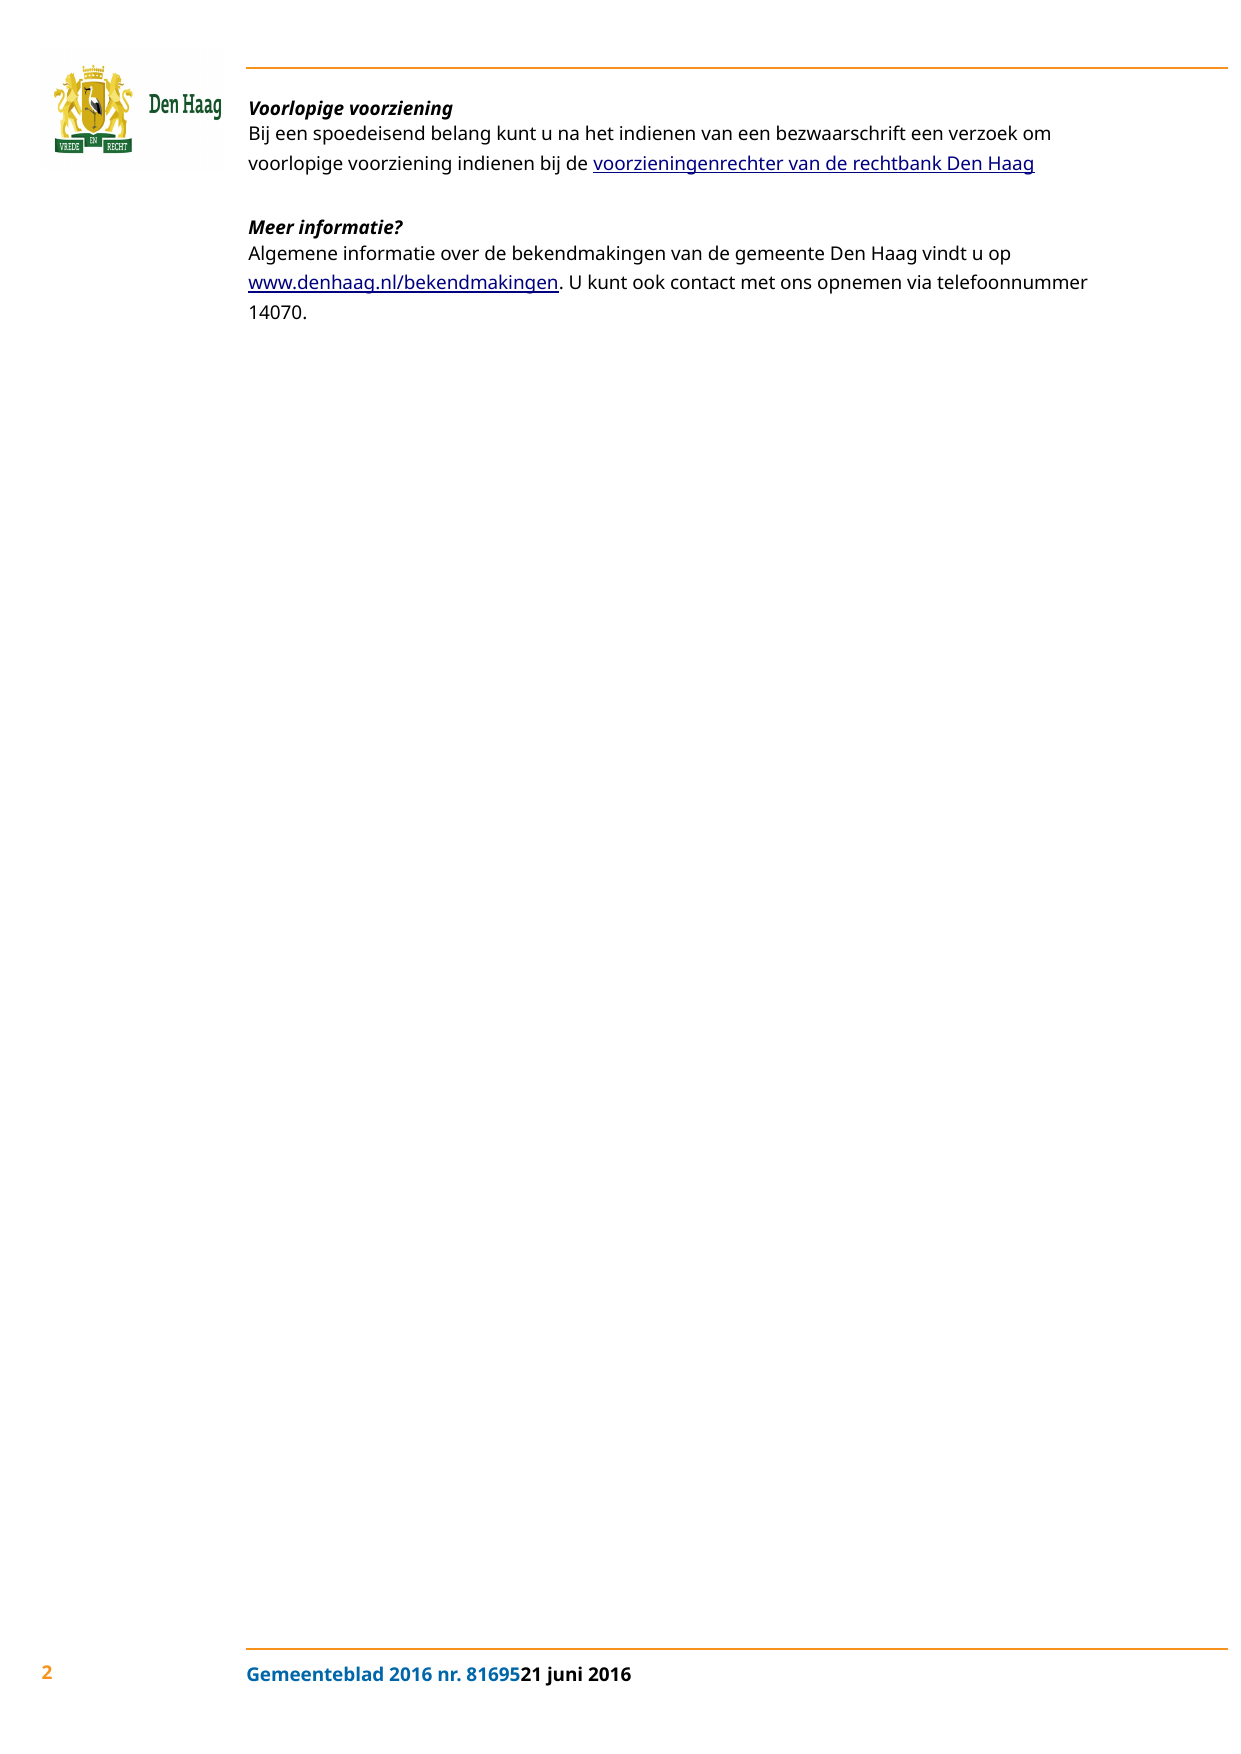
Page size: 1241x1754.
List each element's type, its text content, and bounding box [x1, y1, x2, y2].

text Bij een spoedeisend belang kunt u na het indienen van een bezwaarschrift een verzoek om voorlopige voorziening indienen bij de voorzieningenrechter van de rechtbank Den Haag [248, 121, 1152, 176]
text Algemene informatie over de bekendmakingen van de gemeente Den Haag vindt u op www.denhaag.nl/bekendmakingen. U kunt ook contact met ons opnemen via telefoonnummer 14070. [248, 240, 1152, 325]
picture [41, 47, 231, 172]
text Meer informatie? [248, 214, 1152, 240]
text Voorlopige voorziening [248, 95, 1152, 121]
